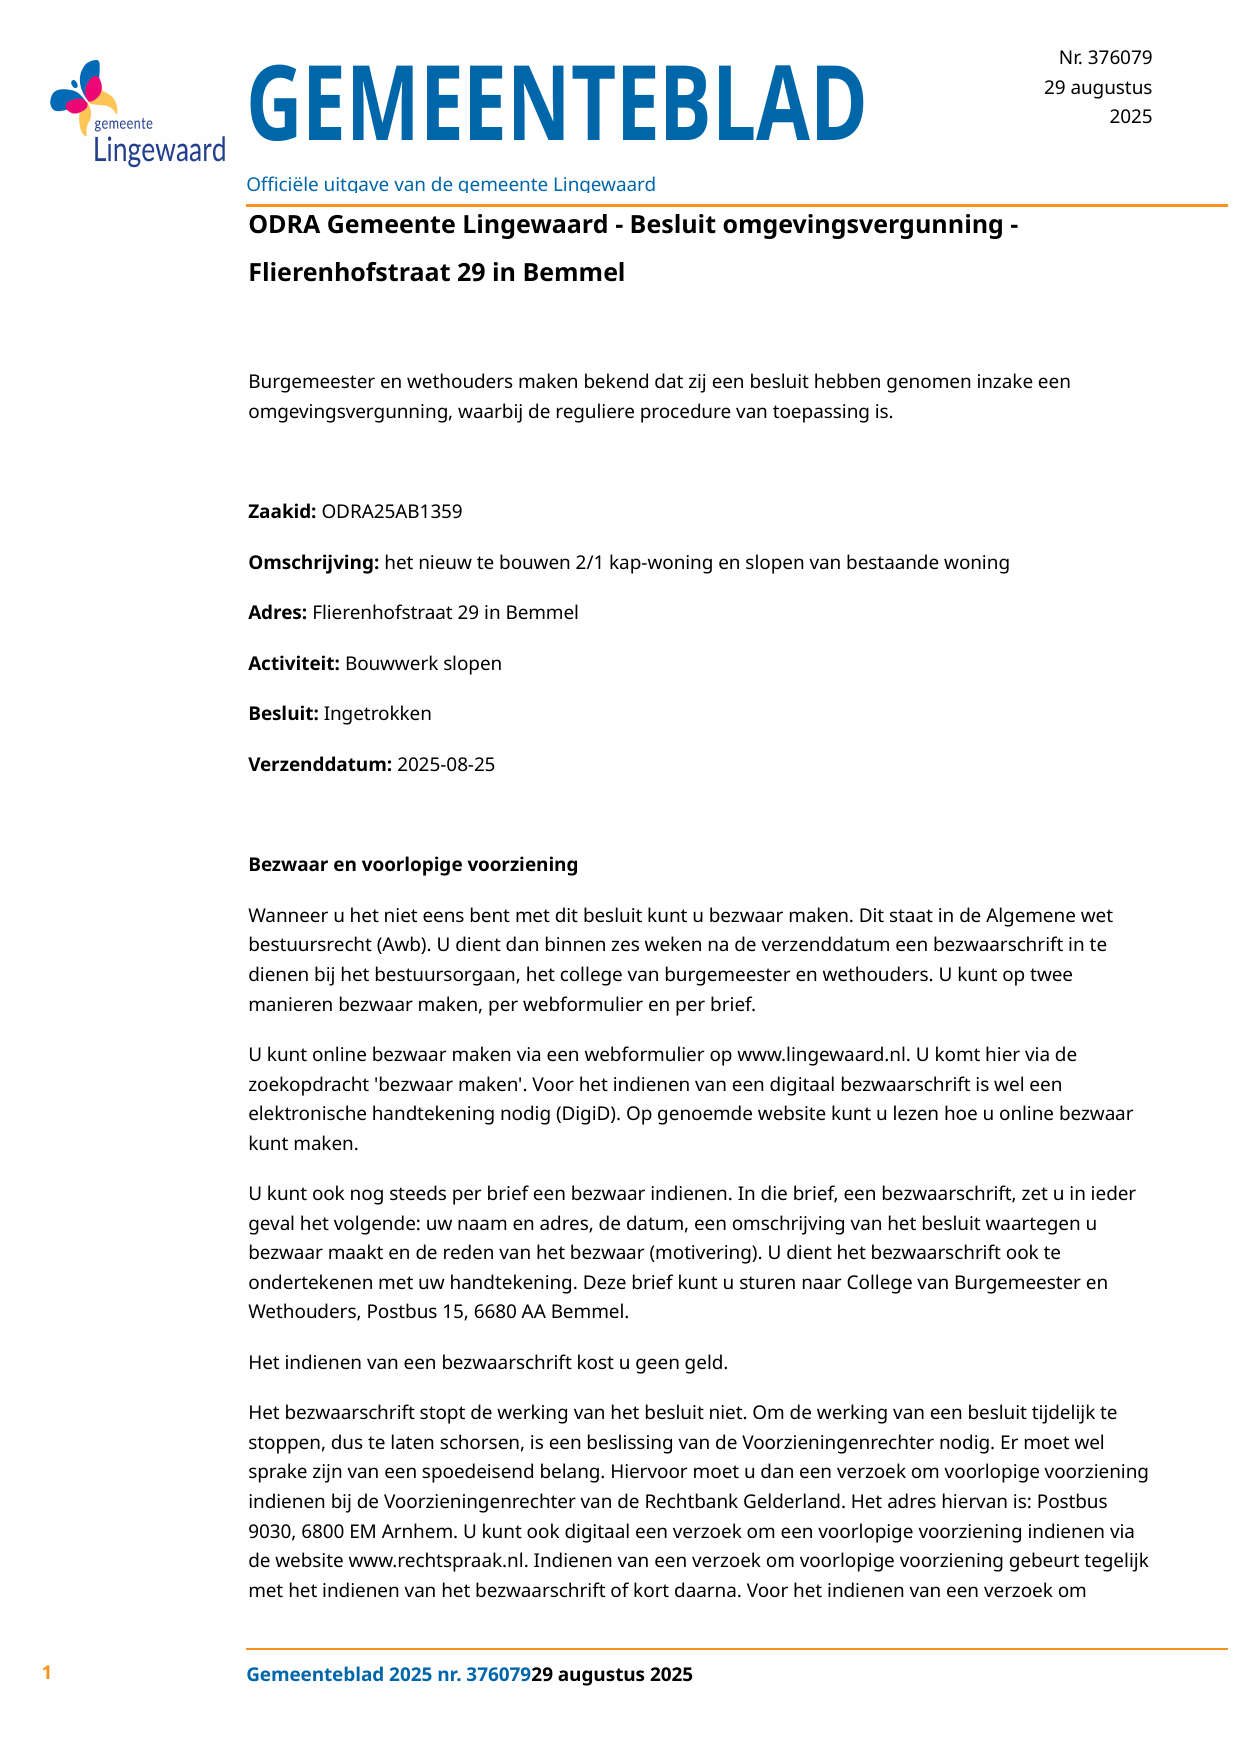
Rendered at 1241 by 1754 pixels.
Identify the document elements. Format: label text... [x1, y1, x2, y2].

text Het bezwaarschrift stopt de werking van het besluit niet. Om de werking van een besluit tijdelijk te stoppen, dus te laten schorsen, is een beslissing van de Voorzieningenrechter nodig. Er moet wel sprake zijn van een spoedeisend belang. Hiervoor moet u dan een verzoek om voorlopige voorziening indienen bij de Voorzieningenrechter van de Rechtbank Gelderland. Het adres hiervan is: Postbus 9030, 6800 EM Arnhem. U kunt ook digitaal een verzoek om een voorlopige voorziening indienen via de website www.rechtspraak.nl. Indienen van een verzoek om voorlopige voorziening gebeurt tegelijk met het indienen van het bezwaarschrift of kort daarna. Voor het indienen van een verzoek om [248, 1399, 1152, 1603]
text ODRA Gemeente Lingewaard - Besluit omgevingsvergunning - Flierenhofstraat 29 in Bemmel [248, 207, 1152, 288]
text Activiteit: Bouwwerk slopen [248, 650, 1152, 676]
text Zaakid: ODRA25AB1359 [248, 499, 1152, 524]
text Adres: Flierenhofstraat 29 in Bemmel [248, 599, 1152, 625]
text U kunt ook nog steeds per brief een bezwaar indienen. In die brief, een bezwaarschrift, zet u in ieder geval het volgende: uw naam en adres, de datum, een omschrijving van het besluit waartegen u bezwaar maakt en de reden van het bezwaar (motivering). U dient het bezwaarschrift ook te ondertekenen met uw handtekening. Deze brief kunt u sturen naar College van Burgemeester en Wethouders, Postbus 15, 6680 AA Bemmel. [248, 1180, 1152, 1324]
text Burgemeester en wethouders maken bekend dat zij een besluit hebben genomen inzake een omgevingsvergunning, waarbij de reguliere procedure van toepassing is. [248, 368, 1152, 424]
text Besluit: Ingetrokken [248, 700, 1152, 726]
text Verzenddatum: 2025-08-25 [248, 751, 1152, 777]
text Omschrijving: het nieuw te bouwen 2/1 kap-woning en slopen van bestaande woning [248, 549, 1152, 575]
picture [41, 47, 231, 172]
text Het indienen van een bezwaarschrift kost u geen geld. [248, 1349, 1152, 1375]
text Bezwaar en voorlopige voorziening [248, 852, 1152, 877]
text U kunt online bezwaar maken via een webformulier op www.lingewaard.nl. U komt hier via de zoekopdracht 'bezwaar maken'. Voor het indienen van een digitaal bezwaarschrift is wel een elektronische handtekening nodig (DigiD). Op genoemde website kunt u lezen hoe u online bezwaar kunt maken. [248, 1041, 1152, 1156]
text Wanneer u het niet eens bent met dit besluit kunt u bezwaar maken. Dit staat in de Algemene wet bestuursrecht (Awb). U dient dan binnen zes weken na de verzenddatum een bezwaarschrift in te dienen bij het bestuursorgaan, het college van burgemeester en wethouders. U kunt op twee manieren bezwaar maken, per webformulier en per brief. [248, 902, 1152, 1017]
